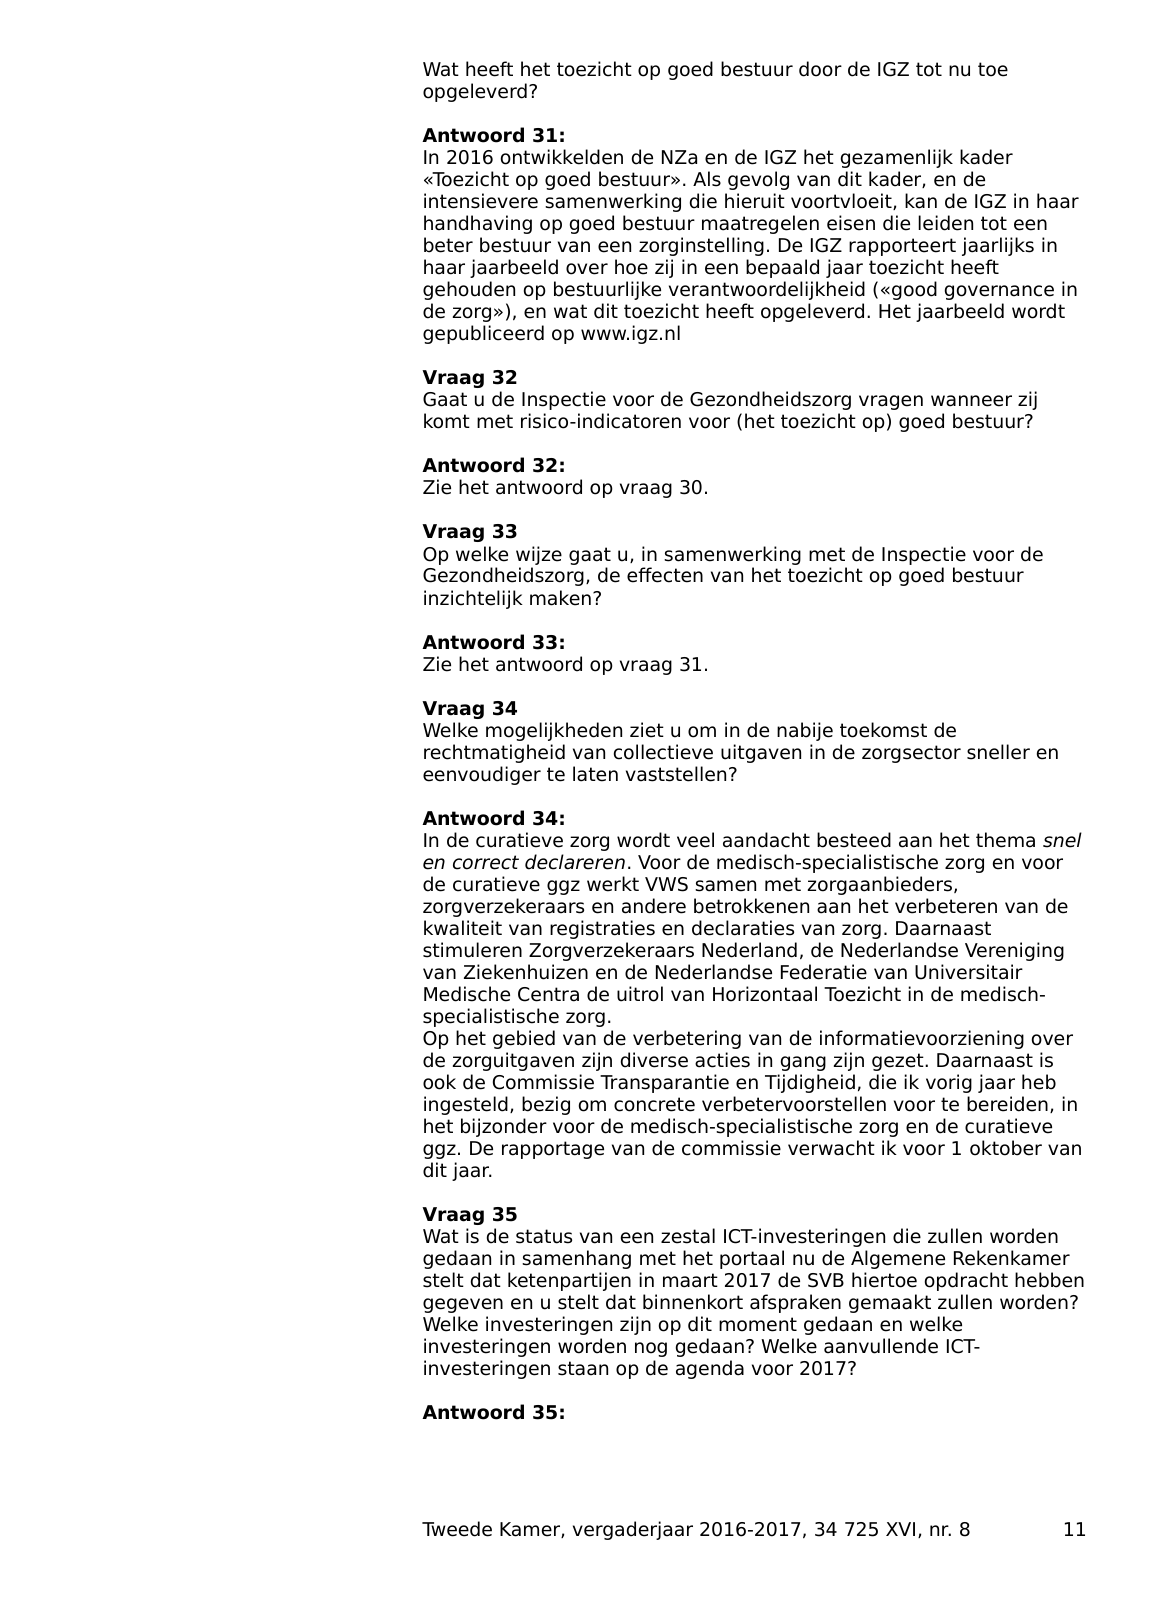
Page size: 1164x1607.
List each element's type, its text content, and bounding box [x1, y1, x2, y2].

text Antwoord 33: [422, 632, 1087, 653]
text Vraag 33 [422, 521, 1087, 543]
text Zie het antwoord op vraag 30. [422, 477, 1087, 499]
text Antwoord 32: [422, 455, 1087, 477]
text Welke mogelijkheden ziet u om in de nabije toekomst de rechtmatigheid van collectieve uitgaven in de zorgsector sneller en eenvoudiger te laten vaststellen? [422, 720, 1087, 786]
text Vraag 32 [422, 367, 1087, 389]
text Vraag 34 [422, 698, 1087, 720]
text In 2016 ontwikkelden de NZa en de IGZ het gezamenlijk kader «Toezicht op goed bestuur». Als gevolg van dit kader, en de intensievere samenwerking die hieruit voortvloeit, kan de IGZ in haar handhaving op goed bestuur maatregelen eisen die leiden tot een beter bestuur van een zorginstelling. De IGZ rapporteert jaarlijks in haar jaarbeeld over hoe zij in een bepaald jaar toezicht heeft gehouden op bestuurlijke verantwoordelijkheid («good governance in de zorg»), en wat dit toezicht heeft opgeleverd. Het jaarbeeld wordt gepubliceerd op www.igz.nl [422, 147, 1087, 345]
text Antwoord 34: [422, 808, 1087, 830]
text Antwoord 35: [422, 1402, 1087, 1424]
text Op het gebied van de verbetering van de informatievoorziening over de zorguitgaven zijn diverse acties in gang zijn gezet. Daarnaast is ook de Commissie Transparantie en Tijdigheid, die ik vorig jaar heb ingesteld, bezig om concrete verbetervoorstellen voor te bereiden, in het bijzonder voor de medisch-specialistische zorg en de curatieve ggz. De rapportage van de commissie verwacht ik voor 1 oktober van dit jaar. [422, 1028, 1087, 1181]
text Antwoord 31: [422, 125, 1087, 147]
text Wat is de status van een zestal ICT-investeringen die zullen worden gedaan in samenhang met het portaal nu de Algemene Rekenkamer stelt dat ketenpartijen in maart 2017 de SVB hiertoe opdracht hebben gegeven en u stelt dat binnenkort afspraken gemaakt zullen worden? Welke investeringen zijn op dit moment gedaan en welke investeringen worden nog gedaan? Welke aanvullende ICT-investeringen staan op de agenda voor 2017? [422, 1226, 1087, 1379]
text Wat heeft het toezicht op goed bestuur door de IGZ tot nu toe opgeleverd? [422, 59, 1087, 103]
text In de curatieve zorg wordt veel aandacht besteed aan het thema snel en correct declareren. Voor de medisch-specialistische zorg en voor de curatieve ggz werkt VWS samen met zorgaanbieders, zorgverzekeraars en andere betrokkenen aan het verbeteren van de kwaliteit van registraties en declaraties van zorg. Daarnaast stimuleren Zorgverzekeraars Nederland, de Nederlandse Vereniging van Ziekenhuizen en de Nederlandse Federatie van Universitair Medische Centra de uitrol van Horizontaal Toezicht in de medisch-specialistische zorg. [422, 830, 1087, 1028]
text Op welke wijze gaat u, in samenwerking met de Inspectie voor de Gezondheidszorg, de effecten van het toezicht op goed bestuur inzichtelijk maken? [422, 543, 1087, 609]
text Zie het antwoord op vraag 31. [422, 653, 1087, 676]
text Gaat u de Inspectie voor de Gezondheidszorg vragen wanneer zij komt met risico-indicatoren voor (het toezicht op) goed bestuur? [422, 389, 1087, 433]
text Vraag 35 [422, 1204, 1087, 1226]
